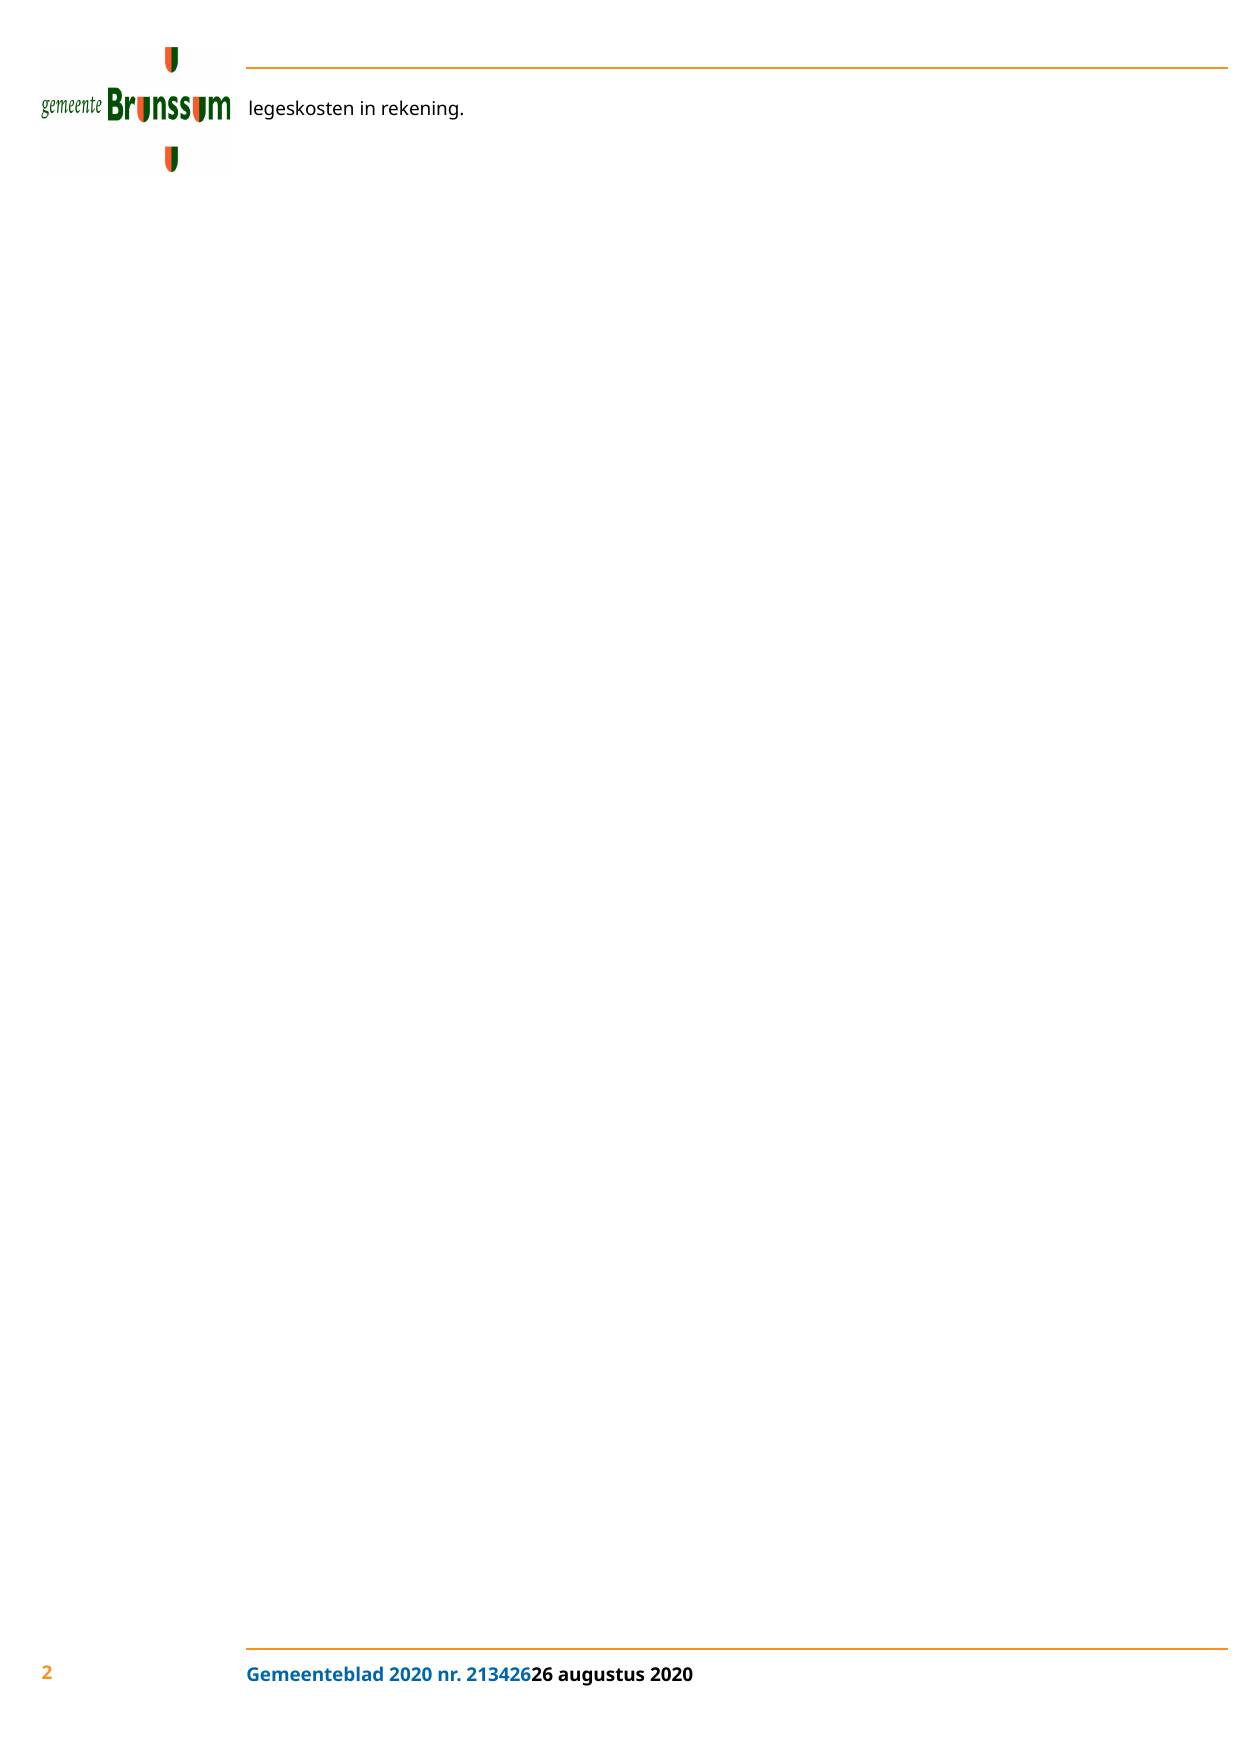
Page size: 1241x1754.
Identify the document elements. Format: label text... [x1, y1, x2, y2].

text legeskosten in rekening. [248, 95, 1152, 121]
picture [41, 47, 231, 172]
